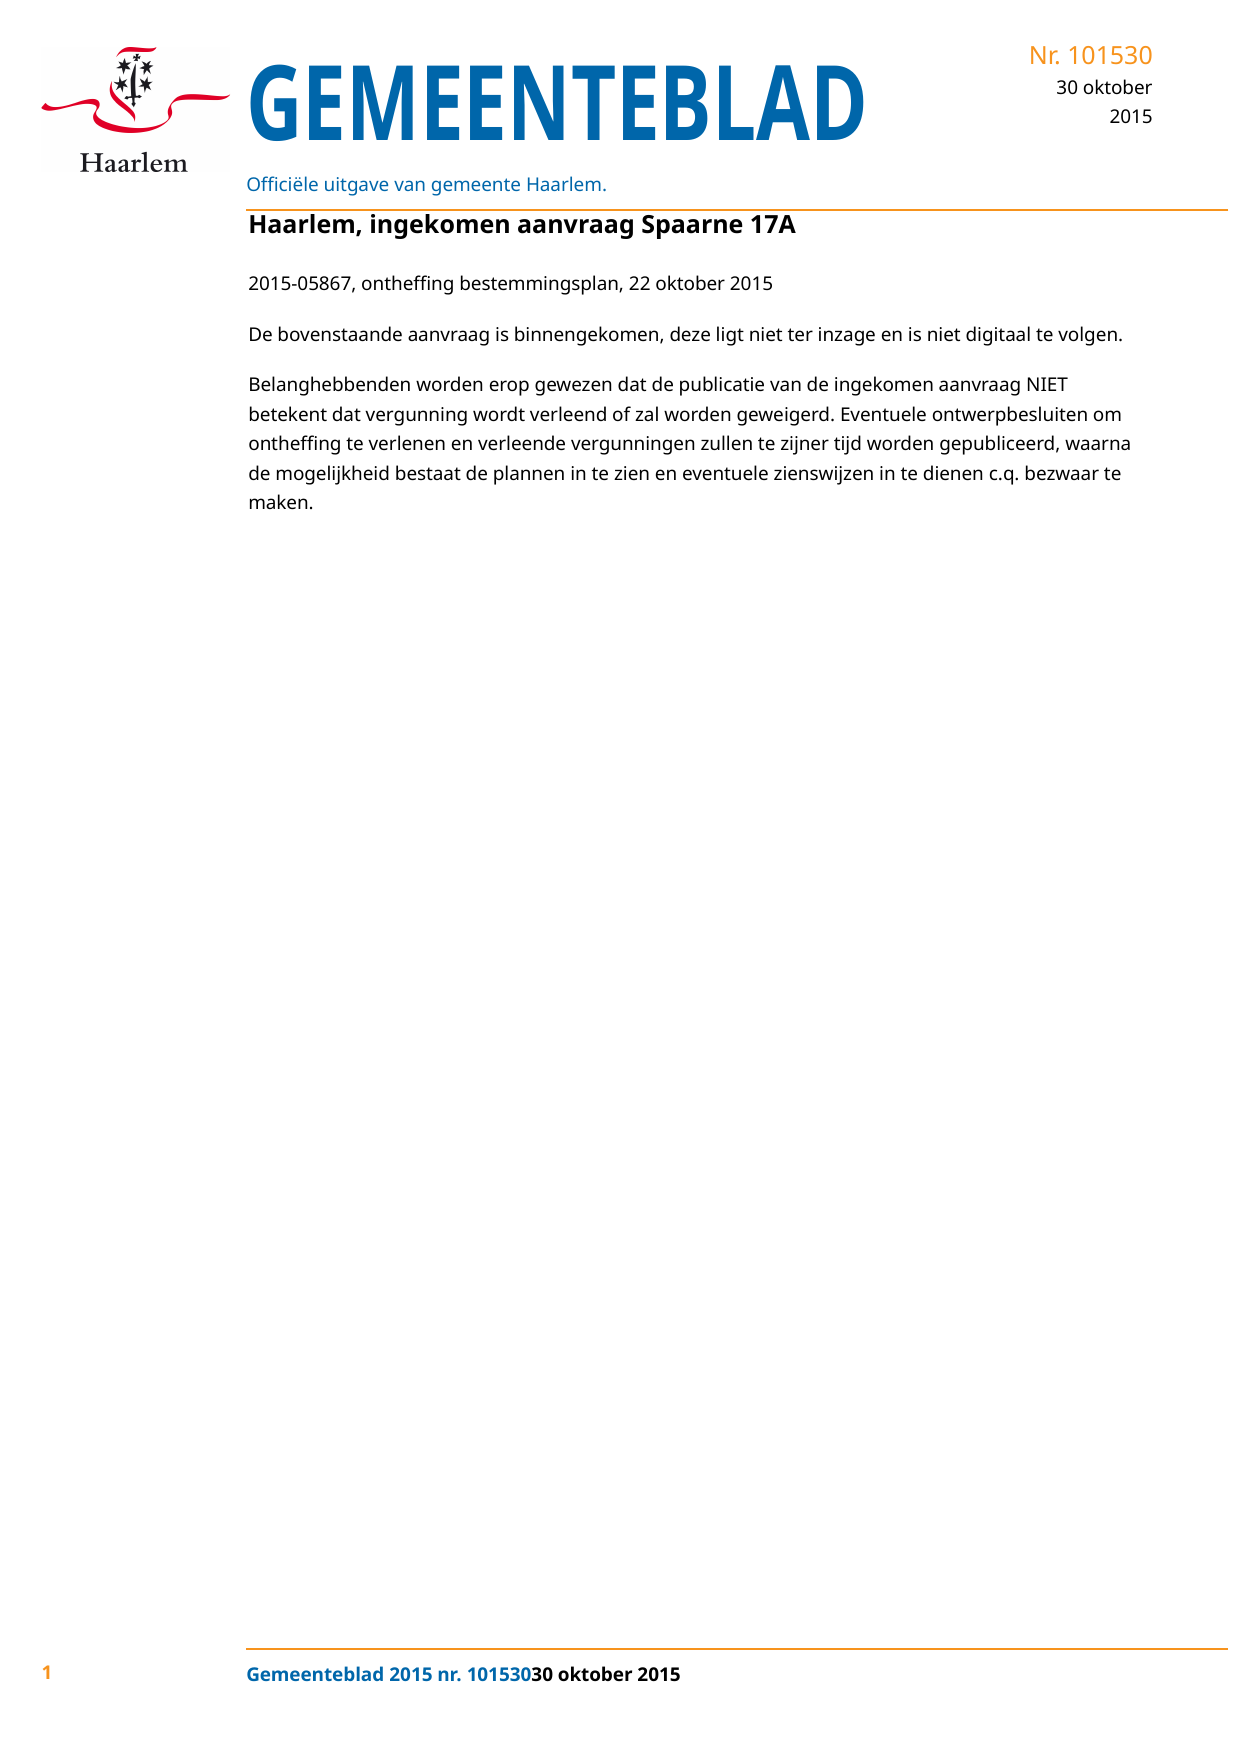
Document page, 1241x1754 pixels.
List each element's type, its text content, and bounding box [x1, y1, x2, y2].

text De bovenstaande aanvraag is binnengekomen, deze ligt niet ter inzage en is niet digitaal te volgen. [248, 321, 1152, 346]
text 2015-05867, ontheffing bestemmingsplan, 22 oktober 2015 [248, 270, 1152, 296]
text Belanghebbenden worden erop gewezen dat de publicatie van de ingekomen aanvraag NIET betekent dat vergunning wordt verleend of zal worden geweigerd. Eventuele ontwerpbesluiten om ontheffing te verlenen en verleende vergunningen zullen te zijner tijd worden gepubliceerd, waarna de mogelijkheid bestaat de plannen in te zien en eventuele zienswijzen in te dienen c.q. bezwaar te maken. [248, 371, 1152, 515]
text Haarlem, ingekomen aanvraag Spaarne 17A [248, 211, 1152, 241]
picture [41, 47, 231, 172]
